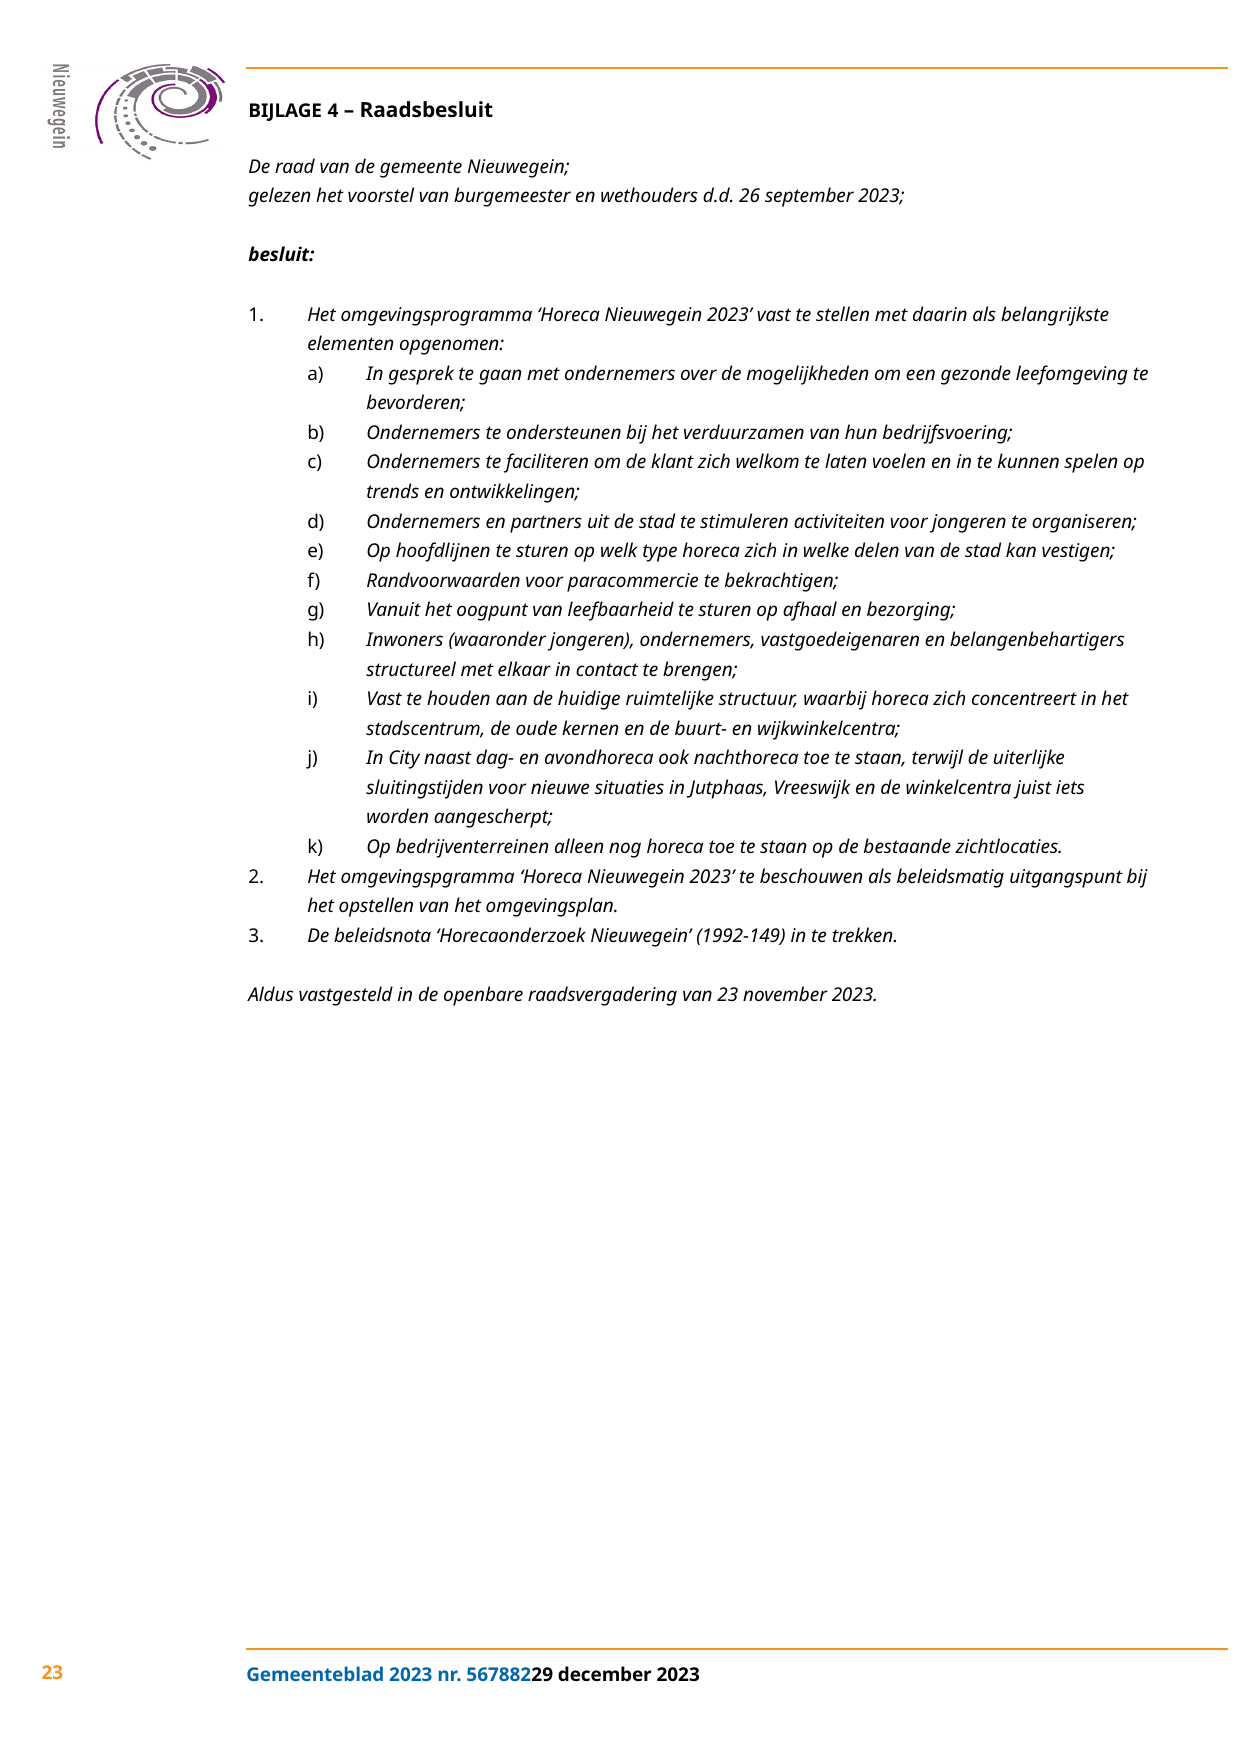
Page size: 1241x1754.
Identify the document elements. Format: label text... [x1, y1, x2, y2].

list Vanuit het oogpunt van leefbaarheid te sturen op afhaal en bezorging; [307, 597, 1152, 622]
list De beleidsnota ‘Horecaonderzoek Nieuwegein’ (1992-149) in te trekken. [248, 922, 1152, 948]
text gelezen het voorstel van burgemeester en wethouders d.d. 26 september 2023; [248, 182, 1152, 208]
list Het omgevingspgramma ‘Horeca Nieuwegein 2023’ te beschouwen als beleidsmatig uitgangspunt bij het opstellen van het omgevingsplan. [248, 863, 1152, 918]
list In gesprek te gaan met ondernemers over de mogelijkheden om een gezonde leefomgeving te bevorderen; [307, 360, 1152, 415]
list Vast te houden aan de huidige ruimtelijke structuur, waarbij horeca zich concentreert in het stadscentrum, de oude kernen en de buurt- en wijkwinkelcentra; [307, 685, 1152, 741]
text Aldus vastgesteld in de openbare raadsvergadering van 23 november 2023. [248, 981, 1152, 1007]
text De raad van de gemeente Nieuwegein; [248, 153, 1152, 179]
text besluit: [248, 242, 1152, 267]
list Het omgevingsprogramma ‘Horeca Nieuwegein 2023’ vast te stellen met daarin als belangrijkste elementen opgenomen: [248, 301, 1152, 356]
list Ondernemers te ondersteunen bij het verduurzamen van hun bedrijfsvoering; [307, 419, 1152, 445]
list Inwoners (waaronder jongeren), ondernemers, vastgoedeigenaren en belangenbehartigers structureel met elkaar in contact te brengen; [307, 626, 1152, 682]
list Op bedrijventerreinen alleen nog horeca toe te staan op de bestaande zichtlocaties. [307, 833, 1152, 859]
list Ondernemers te faciliteren om de klant zich welkom te laten voelen en in te kunnen spelen op trends en ontwikkelingen; [307, 449, 1152, 504]
list Op hoofdlijnen te sturen op welk type horeca zich in welke delen van de stad kan vestigen; [307, 537, 1152, 563]
list In City naast dag- en avondhoreca ook nachthoreca toe te staan, terwijl de uiterlijke sluitingstijden voor nieuwe situaties in Jutphaas, Vreeswijk en de winkelcentra juist iets worden aangescherpt; [307, 744, 1152, 829]
text BIJLAGE 4 – Raadsbesluit [248, 95, 1152, 123]
list Randvoorwaarden voor paracommercie te bekrachtigen; [307, 567, 1152, 593]
list Ondernemers en partners uit de stad te stimuleren activiteiten voor jongeren te organiseren; [307, 508, 1152, 534]
picture [41, 47, 231, 172]
